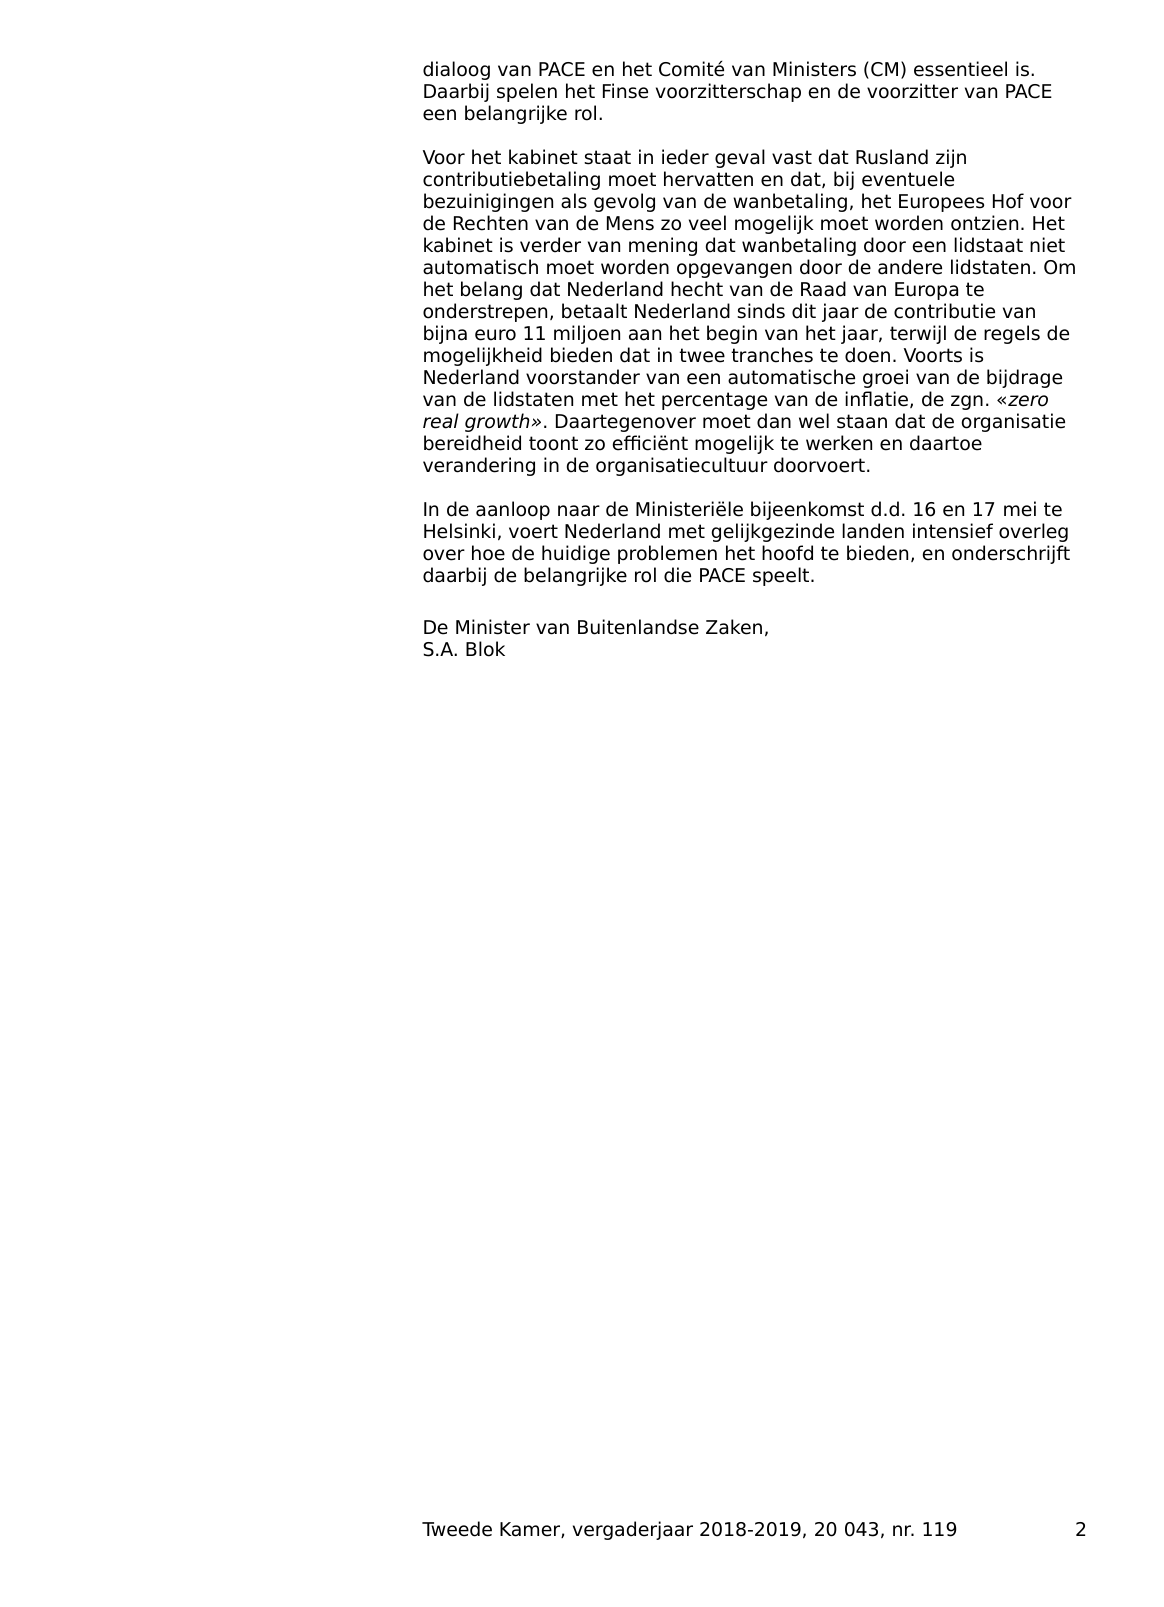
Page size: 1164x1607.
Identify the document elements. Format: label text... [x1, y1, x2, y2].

text Voor het kabinet staat in ieder geval vast dat Rusland zijn contributiebetaling moet hervatten en dat, bij eventuele bezuinigingen als gevolg van de wanbetaling, het Europees Hof voor de Rechten van de Mens zo veel mogelijk moet worden ontzien. Het kabinet is verder van mening dat wanbetaling door een lidstaat niet automatisch moet worden opgevangen door de andere lidstaten. Om het belang dat Nederland hecht van de Raad van Europa te onderstrepen, betaalt Nederland sinds dit jaar de contributie van bijna euro 11 miljoen aan het begin van het jaar, terwijl de regels de mogelijkheid bieden dat in twee tranches te doen. Voorts is Nederland voorstander van een automatische groei van de bijdrage van de lidstaten met het percentage van de inflatie, de zgn. «zero real growth». Daartegenover moet dan wel staan dat de organisatie bereidheid toont zo efficiënt mogelijk te werken en daartoe verandering in de organisatiecultuur doorvoert. [422, 147, 1087, 477]
text In de aanloop naar de Ministeriële bijeenkomst d.d. 16 en 17 mei te Helsinki, voert Nederland met gelijkgezinde landen intensief overleg over hoe de huidige problemen het hoofd te bieden, en onderschrijft daarbij de belangrijke rol die PACE speelt. [422, 499, 1087, 587]
text De Minister van Buitenlandse Zaken, S.A. Blok [422, 617, 1087, 661]
text dialoog van PACE en het Comité van Ministers (CM) essentieel is. Daarbij spelen het Finse voorzitterschap en de voorzitter van PACE een belangrijke rol. [422, 59, 1087, 125]
